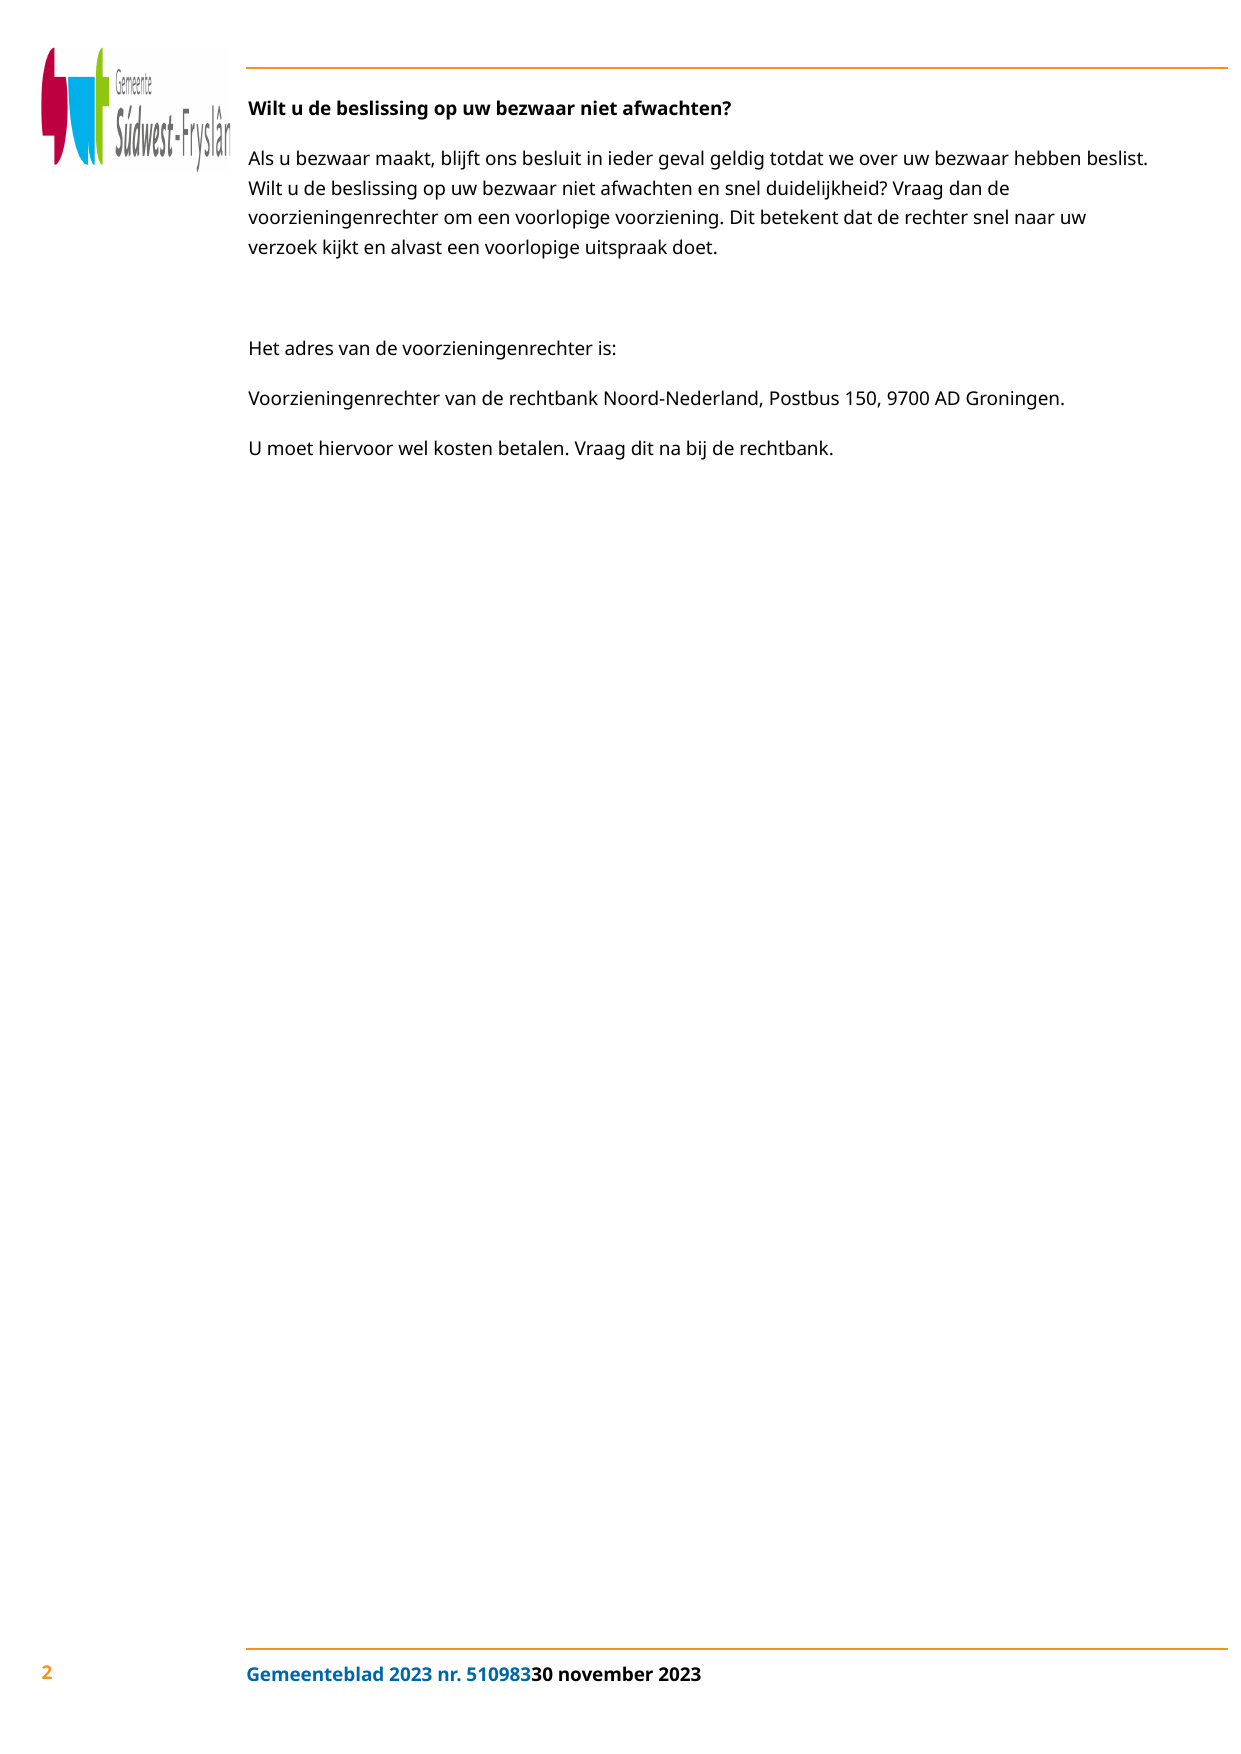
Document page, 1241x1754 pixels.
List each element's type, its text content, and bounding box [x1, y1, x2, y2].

text Voorzieningenrechter van de rechtbank Noord-Nederland, Postbus 150, 9700 AD Groningen. [248, 385, 1152, 411]
text Wilt u de beslissing op uw bezwaar niet afwachten? [248, 95, 1152, 121]
text U moet hiervoor wel kosten betalen. Vraag dit na bij de rechtbank. [248, 436, 1152, 461]
text Het adres van de voorzieningenrechter is: [248, 335, 1152, 361]
text Als u bezwaar maakt, blijft ons besluit in ieder geval geldig totdat we over uw bezwaar hebben beslist. Wilt u de beslissing op uw bezwaar niet afwachten en snel duidelijkheid? Vraag dan de voorzieningenrechter om een voorlopige voorziening. Dit betekent dat de rechter snel naar uw verzoek kijkt en alvast een voorlopige uitspraak doet. [248, 145, 1152, 260]
picture [41, 47, 231, 172]
